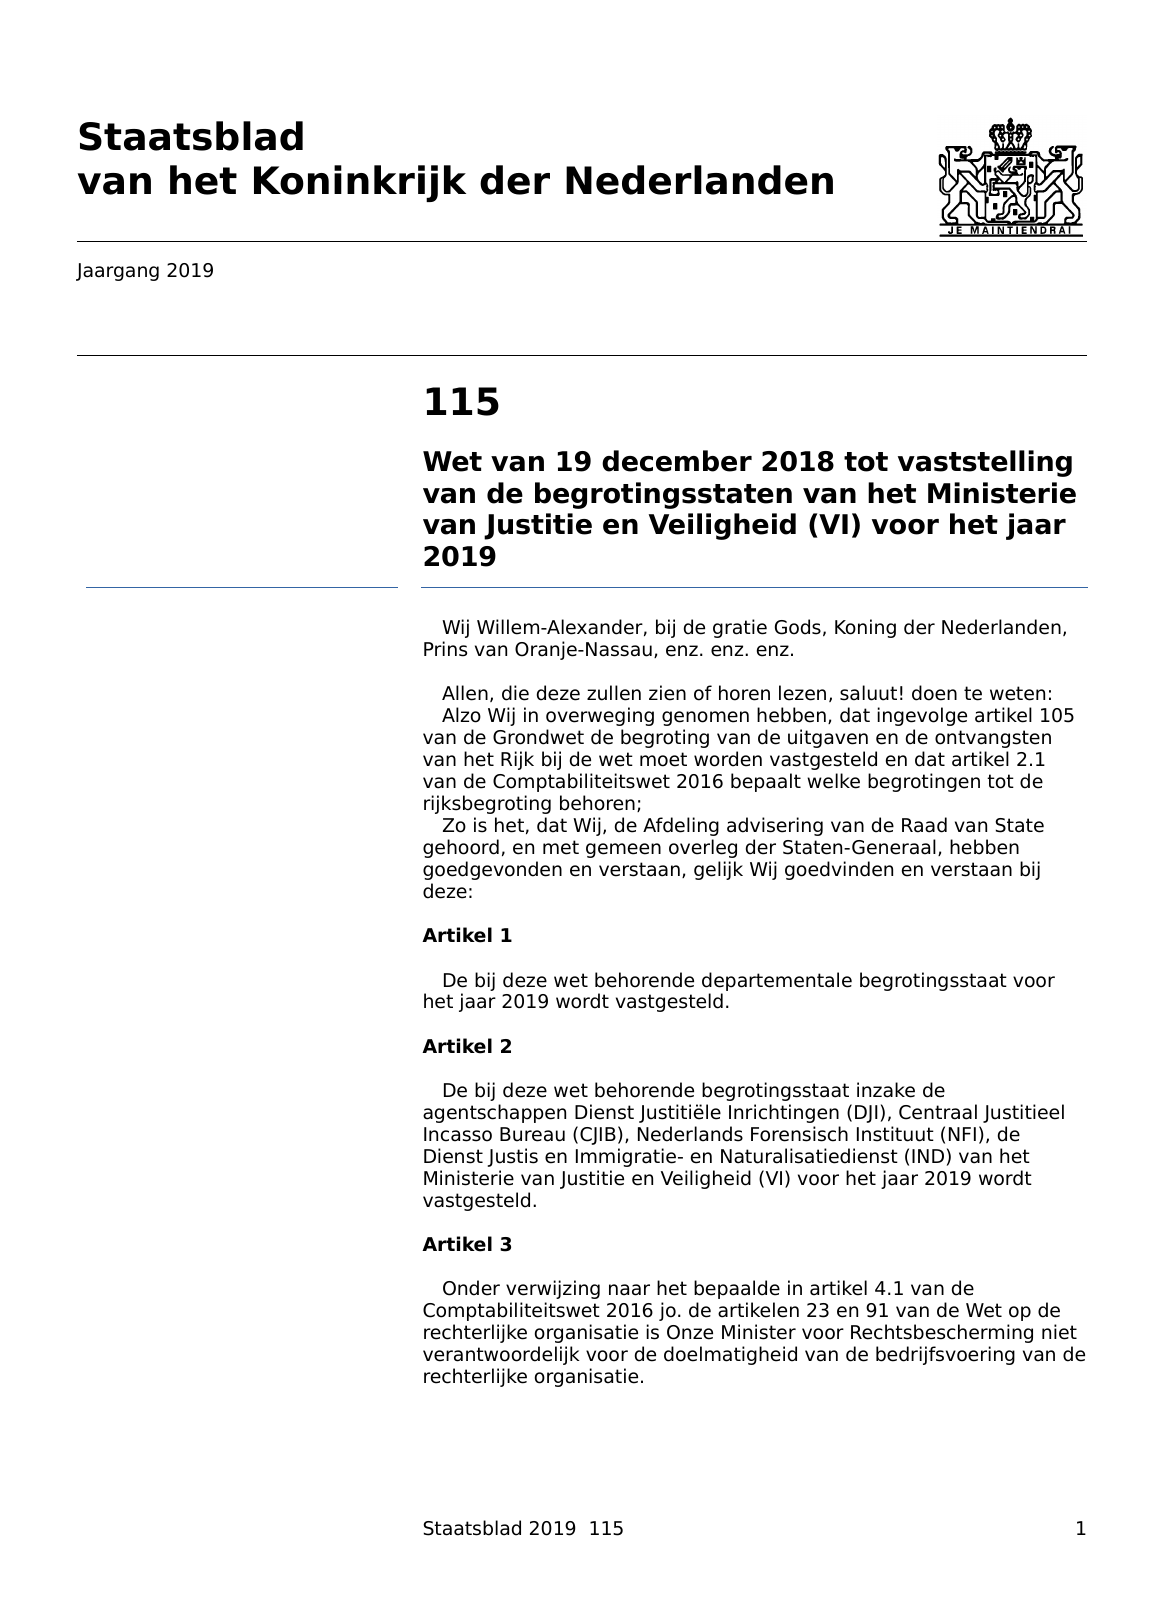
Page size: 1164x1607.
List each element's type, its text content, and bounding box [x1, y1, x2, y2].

table_header [886, 100, 1087, 241]
text Onder verwijzing naar het bepaalde in artikel 4.1 van de Comptabiliteitswet 2016 jo. de artikelen 23 en 91 van de Wet op de rechterlijke organisatie is Onze Minister voor Rechtsbescherming niet verantwoordelijk voor de doelmatigheid van de bedrijfsvoering van de rechterlijke organisatie. [422, 1278, 1087, 1388]
text Wet van 19 december 2018 tot vaststelling van de begrotingsstaten van het Ministerie van Justitie en Veiligheid (VI) voor het jaar 2019 [422, 447, 1087, 573]
table_header Staatsblad van het Koninkrijk der Nederlanden [77, 100, 886, 241]
subtitle Artikel 3 [422, 1234, 1087, 1256]
text Allen, die deze zullen zien of horen lezen, saluut! doen te weten: [422, 683, 1087, 705]
subtitle Artikel 2 [422, 1036, 1087, 1058]
subtitle 115 [422, 381, 1087, 424]
text Wij Willem-Alexander, bij de gratie Gods, Koning der Nederlanden, Prins van Oranje-Nassau, enz. enz. enz. [422, 617, 1087, 661]
text De bij deze wet behorende begrotingsstaat inzake de agentschappen Dienst Justitiële Inrichtingen (DJI), Centraal Justitieel Incasso Bureau (CJIB), Nederlands Forensisch Instituut (NFI), de Dienst Justis en Immigratie- en Naturalisatiedienst (IND) van het Ministerie van Justitie en Veiligheid (VI) voor het jaar 2019 wordt vastgesteld. [422, 1080, 1087, 1212]
table_cell Jaargang 2019 [77, 242, 1087, 355]
picture [936, 115, 1087, 240]
text Alzo Wij in overweging genomen hebben, dat ingevolge artikel 105 van de Grondwet de begroting van de uitgaven en de ontvangsten van het Rijk bij de wet moet worden vastgesteld en dat artikel 2.1 van de Comptabiliteitswet 2016 bepaalt welke begrotingen tot de rijksbegroting behoren; [422, 705, 1087, 815]
text De bij deze wet behorende departementale begrotingsstaat voor het jaar 2019 wordt vastgesteld. [422, 969, 1087, 1013]
text Zo is het, dat Wij, de Afdeling advisering van de Raad van State gehoord, en met gemeen overleg der Staten-Generaal, hebben goedgevonden en verstaan, gelijk Wij goedvinden en verstaan bij deze: [422, 815, 1087, 903]
subtitle Artikel 1 [422, 925, 1087, 947]
